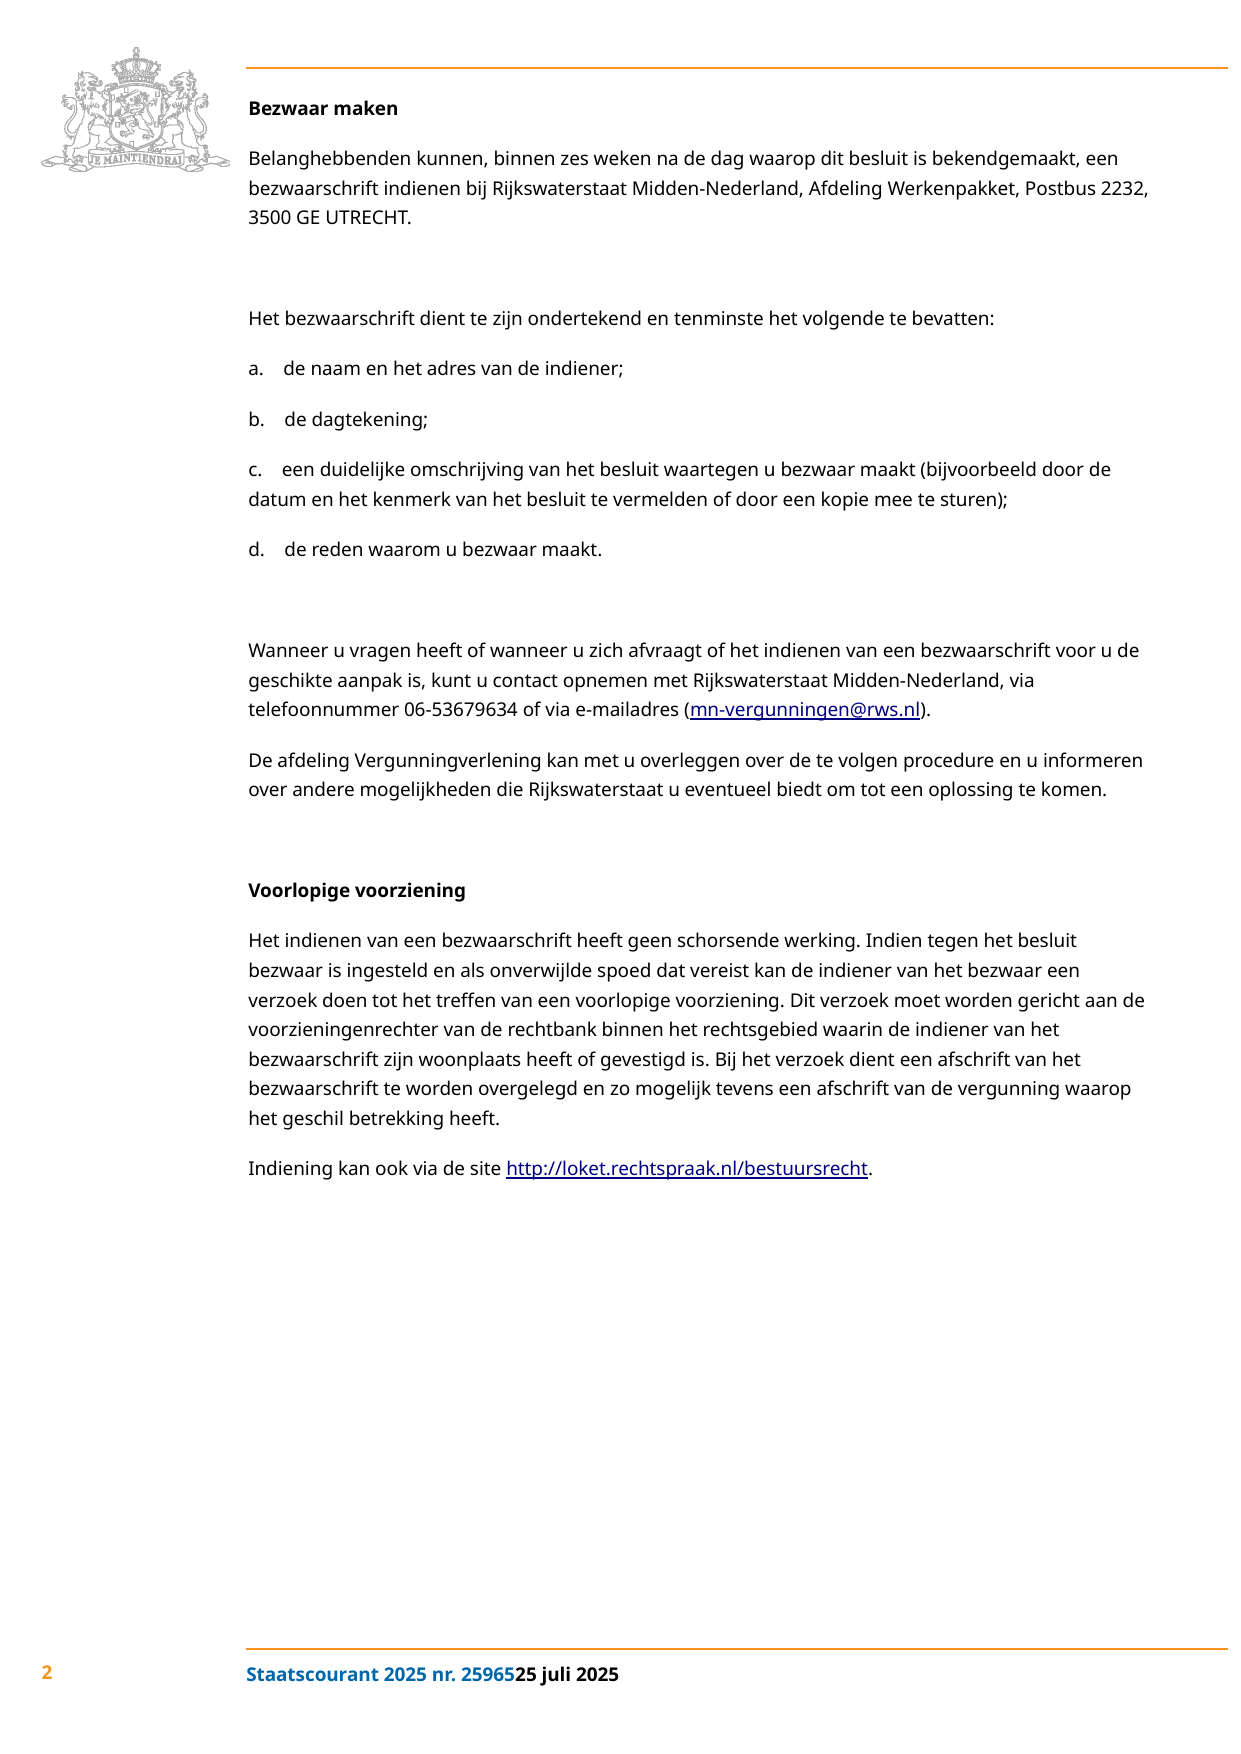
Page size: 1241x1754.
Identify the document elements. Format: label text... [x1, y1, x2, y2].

text Het bezwaarschrift dient te zijn ondertekend en tenminste het volgende te bevatten: [248, 305, 1152, 331]
text b. de dagtekening; [248, 406, 1152, 432]
text d. de reden waarom u bezwaar maakt. [248, 536, 1152, 562]
text Indiening kan ook via de site http://loket.rechtspraak.nl/bestuursrecht. [248, 1156, 1152, 1181]
text Belanghebbenden kunnen, binnen zes weken na de dag waarop dit besluit is bekendgemaakt, een bezwaarschrift indienen bij Rijkswaterstaat Midden-Nederland, Afdeling Werkenpakket, Postbus 2232, 3500 GE UTRECHT. [248, 145, 1152, 230]
text c. een duidelijke omschrijving van het besluit waartegen u bezwaar maakt (bijvoorbeeld door de datum en het kenmerk van het besluit te vermelden of door een kopie mee te sturen); [248, 456, 1152, 512]
text Wanneer u vragen heeft of wanneer u zich afvraagt of het indienen van een bezwaarschrift voor u de geschikte aanpak is, kunt u contact opnemen met Rijkswaterstaat Midden-Nederland, via telefoonnummer 06-53679634 of via e-mailadres (mn-vergunningen@rws.nl). [248, 637, 1152, 722]
picture [41, 47, 231, 172]
text Het indienen van een bezwaarschrift heeft geen schorsende werking. Indien tegen het besluit bezwaar is ingesteld en als onverwijlde spoed dat vereist kan de indiener van het bezwaar een verzoek doen tot het treffen van een voorlopige voorziening. Dit verzoek moet worden gericht aan de voorzieningenrechter van de rechtbank binnen het rechtsgebied waarin de indiener van het bezwaarschrift zijn woonplaats heeft of gevestigd is. Bij het verzoek dient een afschrift van het bezwaarschrift te worden overgelegd en zo mogelijk tevens een afschrift van de vergunning waarop het geschil betrekking heeft. [248, 928, 1152, 1131]
text Bezwaar maken [248, 95, 1152, 121]
text De afdeling Vergunningverlening kan met u overleggen over de te volgen procedure en u informeren over andere mogelijkheden die Rijkswaterstaat u eventueel biedt om tot een oplossing te komen. [248, 747, 1152, 802]
text Voorlopige voorziening [248, 877, 1152, 903]
text a. de naam en het adres van de indiener; [248, 356, 1152, 381]
